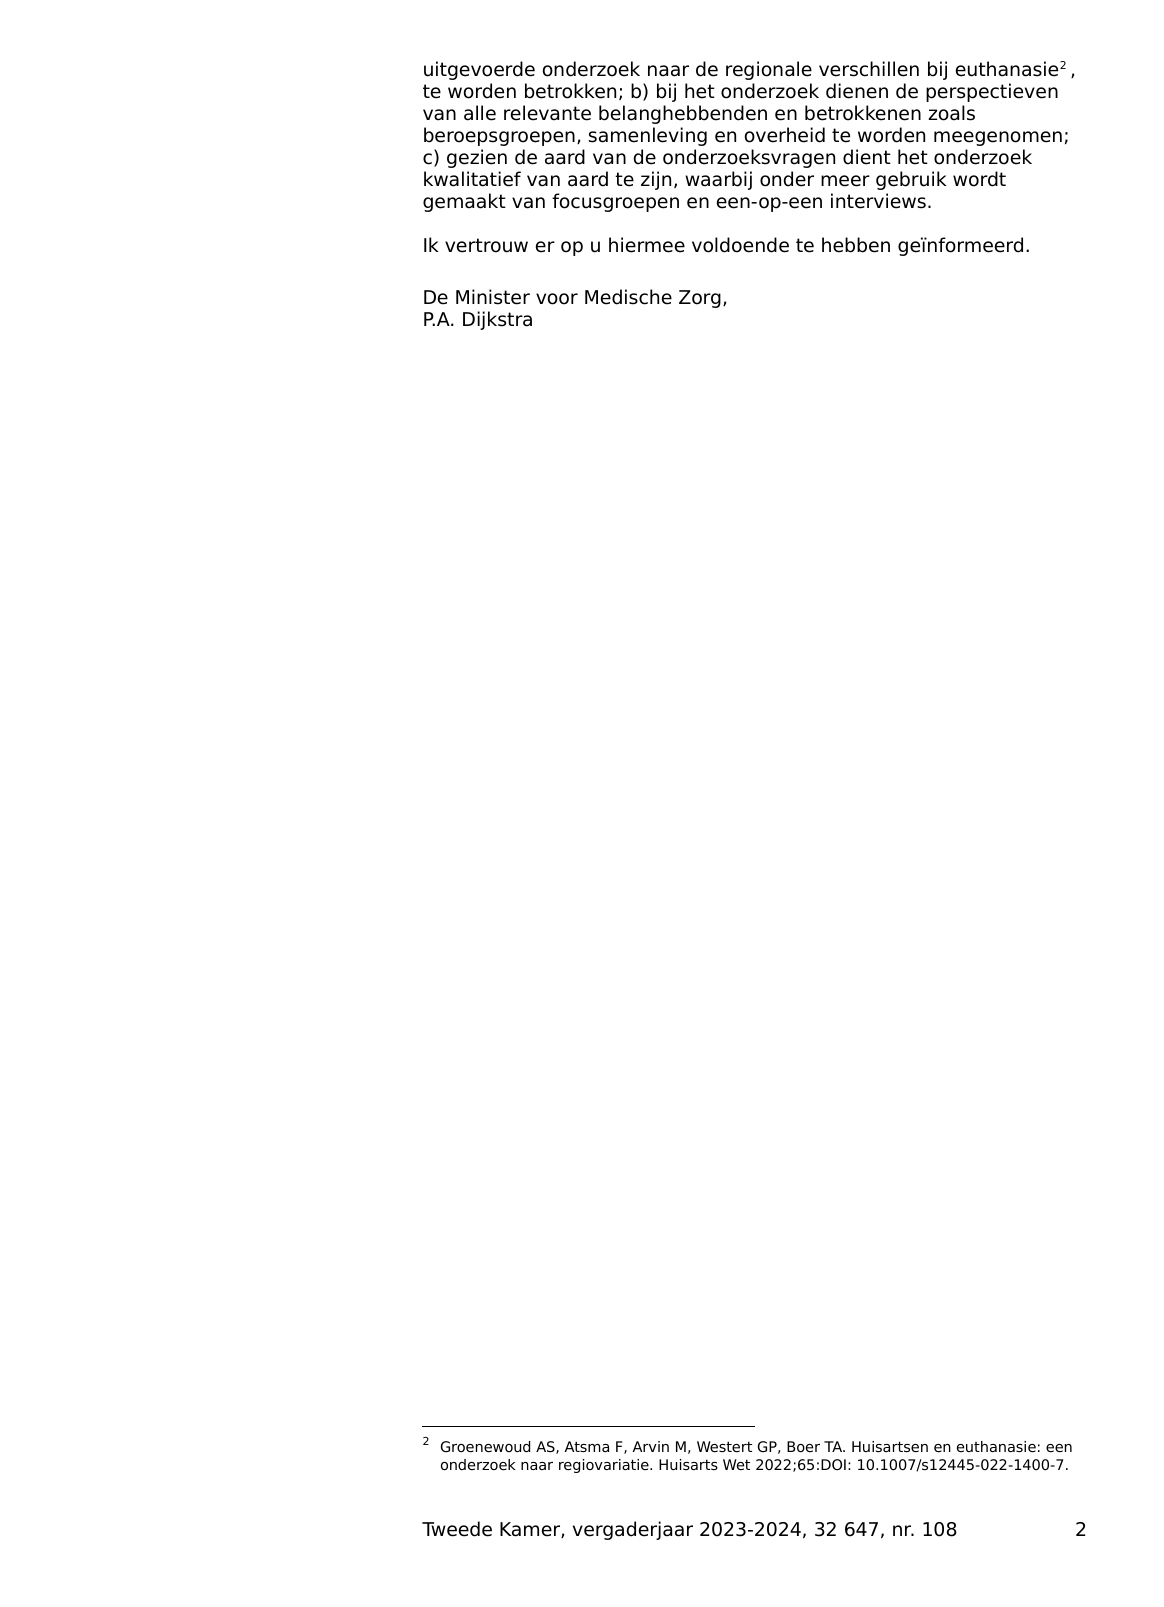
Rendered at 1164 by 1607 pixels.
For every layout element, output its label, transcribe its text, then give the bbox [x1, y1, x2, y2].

text De Minister voor Medische Zorg, P.A. Dijkstra [422, 287, 1087, 331]
text Groenewoud AS, Atsma F, Arvin M, Westert GP, Boer TA. Huisartsen en euthanasie: een onderzoek naar regiovariatie. Huisarts Wet 2022;65:DOI: 10.1007/s12445-022-1400-7. [422, 1435, 1087, 1474]
text uitgevoerde onderzoek naar de regionale verschillen bij euthanasie, te worden betrokken; b) bij het onderzoek dienen de perspectieven van alle relevante belanghebbenden en betrokkenen zoals beroepsgroepen, samenleving en overheid te worden meegenomen; c) gezien de aard van de onderzoeksvragen dient het onderzoek kwalitatief van aard te zijn, waarbij onder meer gebruik wordt gemaakt van focusgroepen en een-op-een interviews. [422, 59, 1087, 213]
text Ik vertrouw er op u hiermee voldoende te hebben geïnformeerd. [422, 235, 1087, 257]
